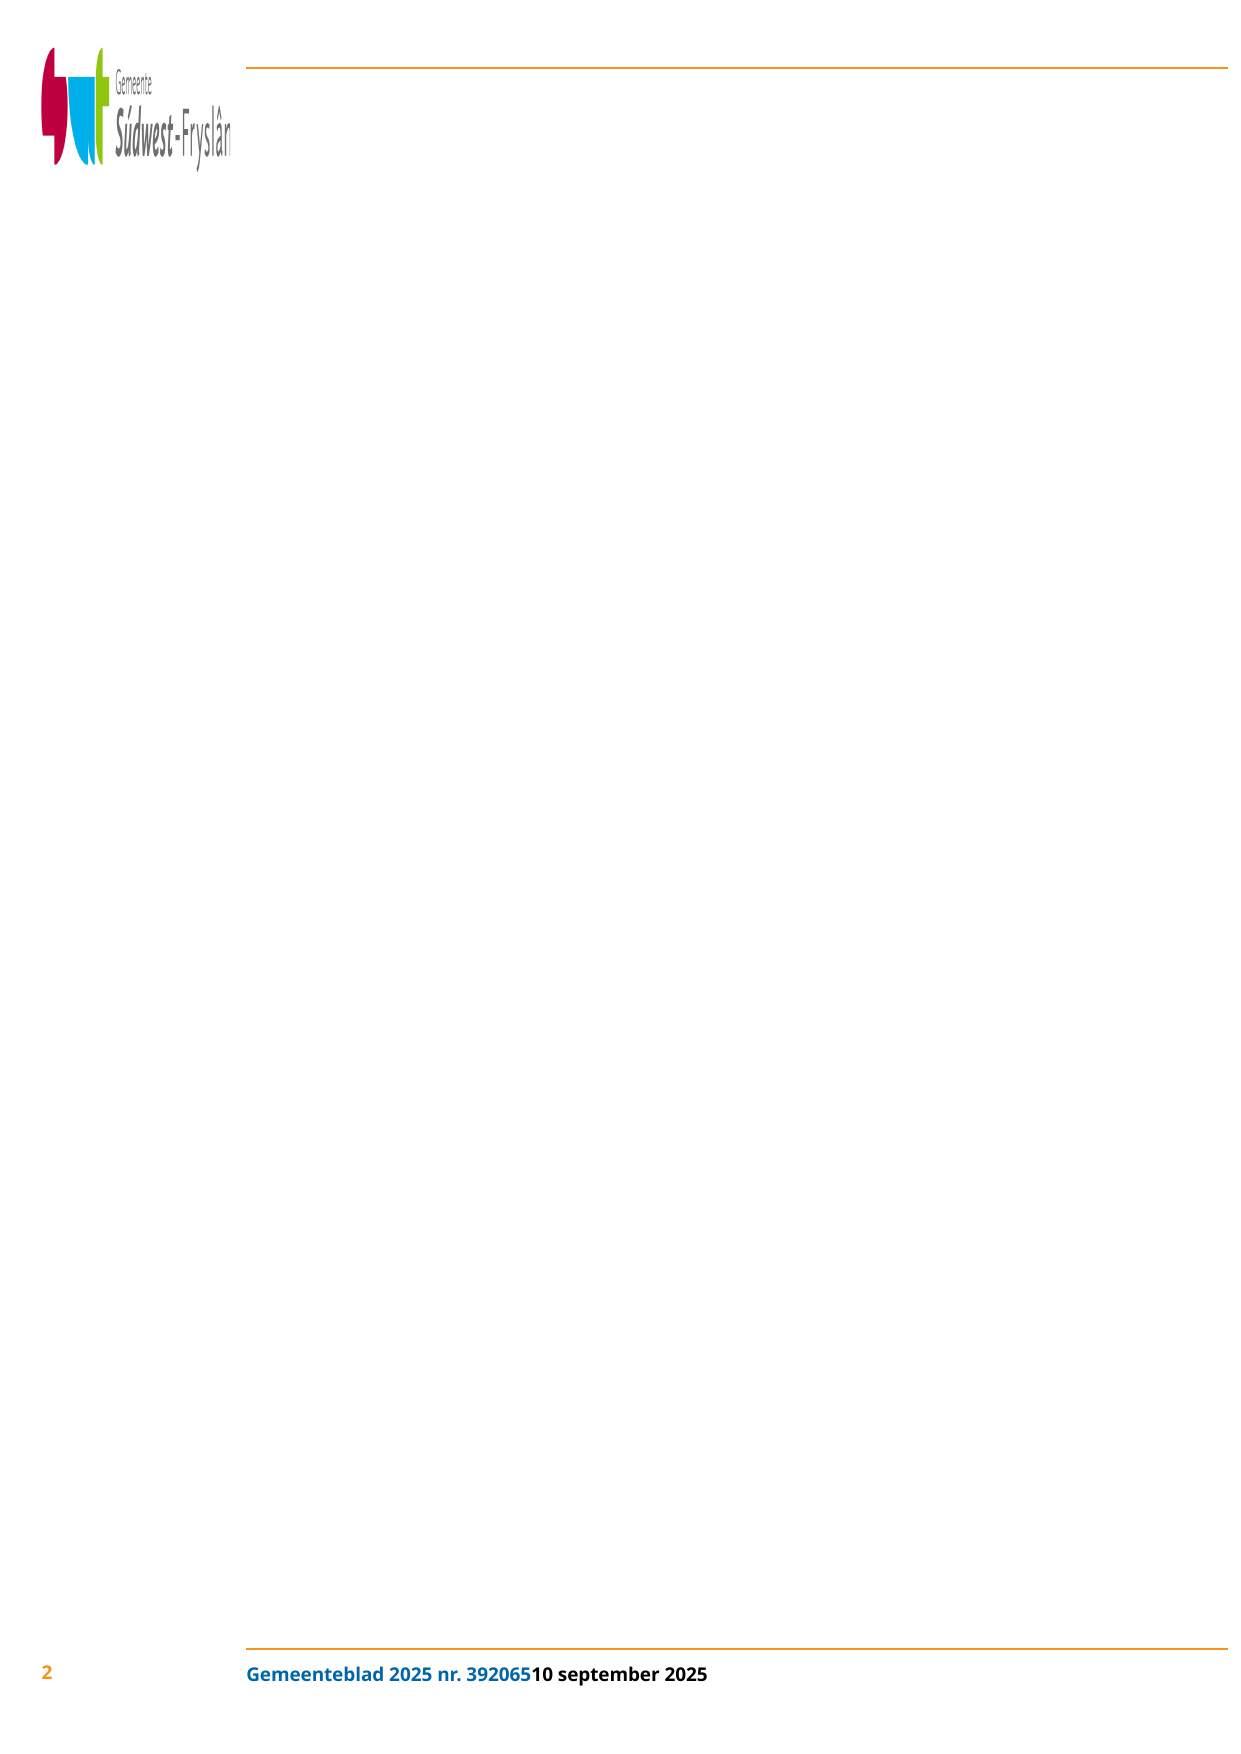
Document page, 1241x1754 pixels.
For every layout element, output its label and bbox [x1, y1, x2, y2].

picture [41, 47, 231, 172]
